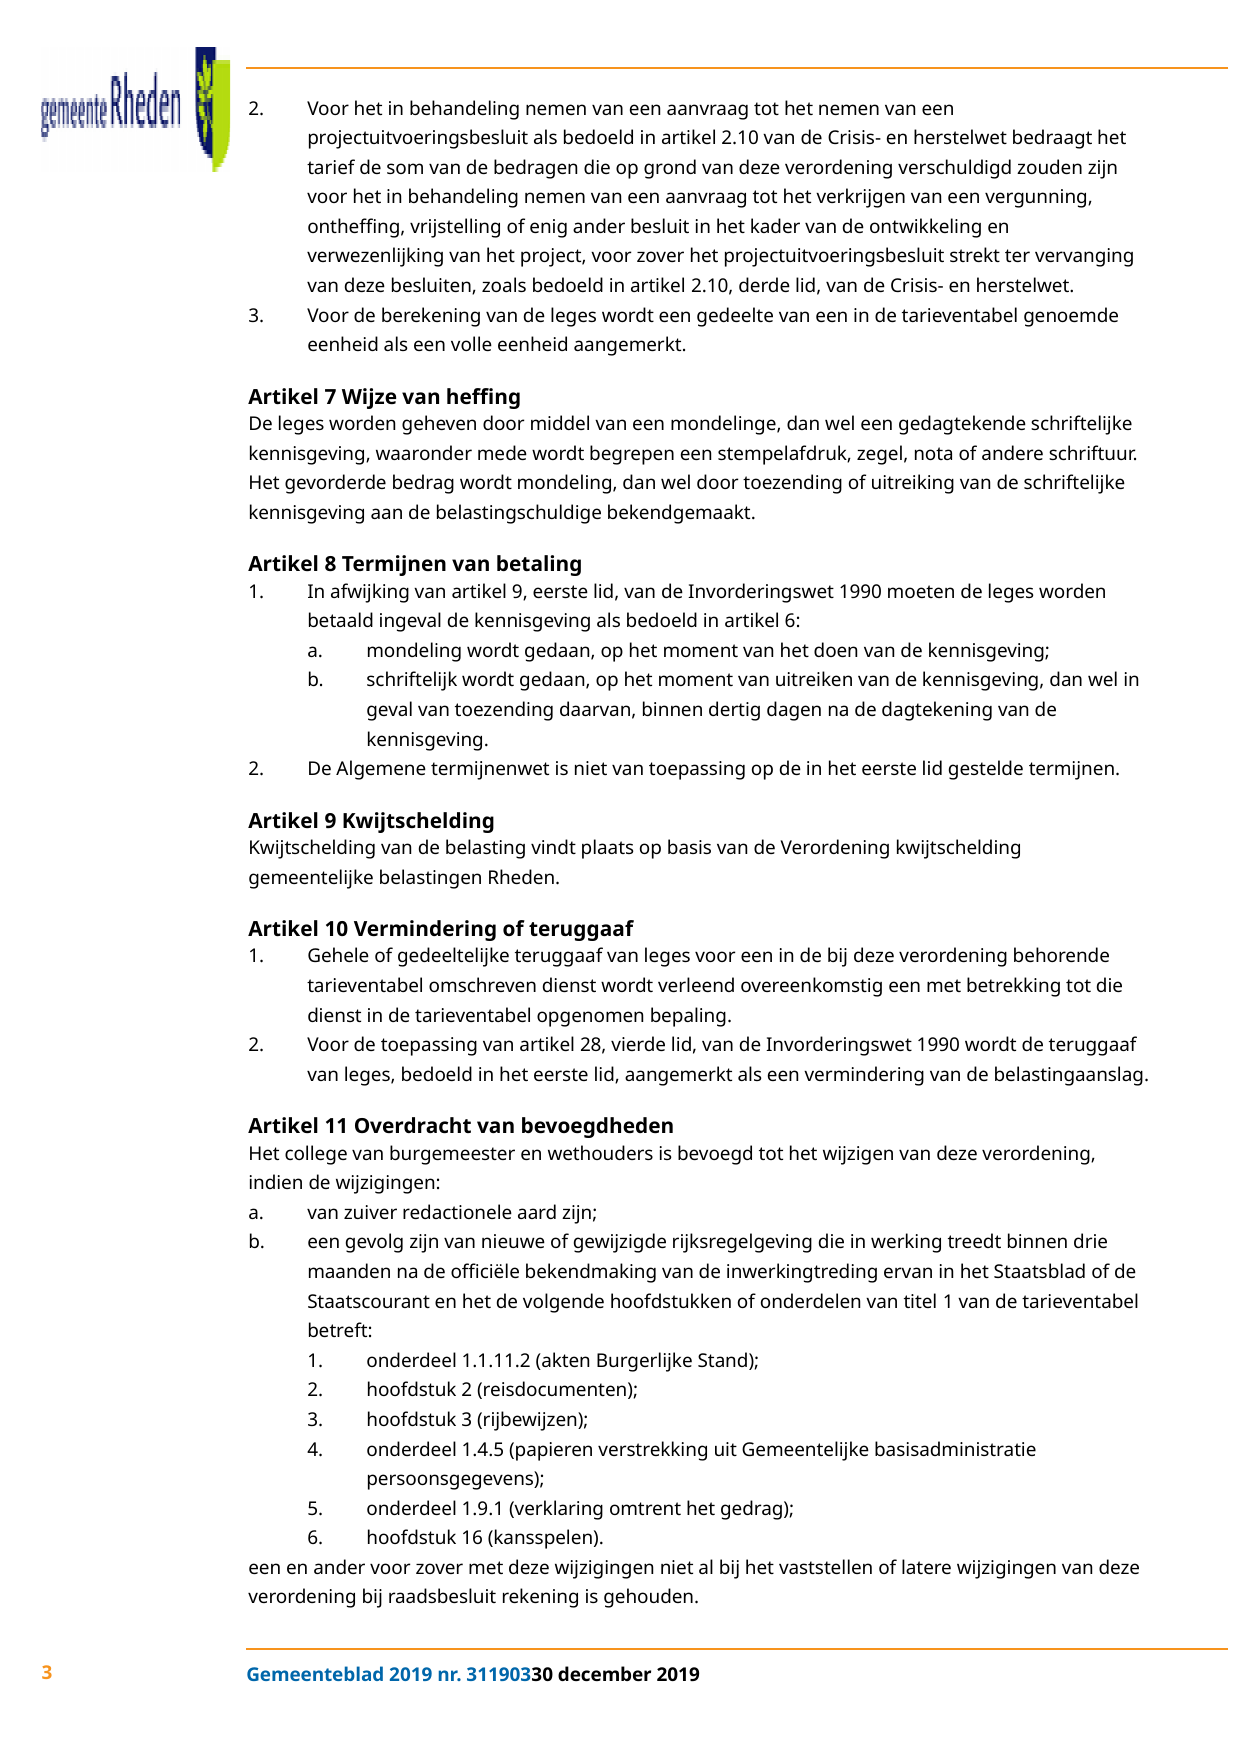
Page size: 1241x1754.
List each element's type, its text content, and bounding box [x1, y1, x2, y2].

list Voor het in behandeling nemen van een aanvraag tot het nemen van een projectuitvoeringsbesluit als bedoeld in artikel 2.10 van de Crisis- en herstelwet bedraagt het tarief de som van de bedragen die op grond van deze verordening verschuldigd zouden zijn voor het in behandeling nemen van een aanvraag tot het verkrijgen van een vergunning, ontheffing, vrijstelling of enig ander besluit in het kader van de ontwikkeling en verwezenlijking van het project, voor zover het projectuitvoeringsbesluit strekt ter vervanging van deze besluiten, zoals bedoeld in artikel 2.10, derde lid, van de Crisis- en herstelwet. [248, 95, 1152, 298]
list van zuiver redactionele aard zijn; [248, 1199, 1152, 1225]
text Artikel 11 Overdracht van bevoegdheden [248, 1111, 1152, 1140]
list De Algemene termijnenwet is niet van toepassing op de in het eerste lid gestelde termijnen. [248, 755, 1152, 781]
text Kwijtschelding van de belasting vindt plaats op basis van de Verordening kwijtschelding gemeentelijke belastingen Rheden. [248, 834, 1152, 889]
text De leges worden geheven door middel van een mondelinge, dan wel een gedagtekende schriftelijke kennisgeving, waaronder mede wordt begrepen een stempelafdruk, zegel, nota of andere schriftuur. Het gevorderde bedrag wordt mondeling, dan wel door toezending of uitreiking van de schriftelijke kennisgeving aan de belastingschuldige bekendgemaakt. [248, 410, 1152, 525]
text Het college van burgemeester en wethouders is bevoegd tot het wijzigen van deze verordening, indien de wijzigingen: [248, 1140, 1152, 1195]
list onderdeel 1.9.1 (verklaring omtrent het gedrag); [307, 1495, 1152, 1521]
list mondeling wordt gedaan, op het moment van het doen van de kennisgeving; [307, 637, 1152, 663]
text Artikel 7 Wijze van heffing [248, 382, 1152, 410]
list hoofdstuk 16 (kansspelen). [307, 1524, 1152, 1550]
list Gehele of gedeeltelijke teruggaaf van leges voor een in de bij deze verordening behorende tarieventabel omschreven dienst wordt verleend overeenkomstig een met betrekking tot die dienst in de tarieventabel opgenomen bepaling. [248, 943, 1152, 1028]
text Artikel 8 Termijnen van betaling [248, 549, 1152, 578]
text Artikel 9 Kwijtschelding [248, 806, 1152, 834]
list onderdeel 1.4.5 (papieren verstrekking uit Gemeentelijke basisadministratie persoonsgegevens); [307, 1436, 1152, 1491]
list onderdeel 1.1.11.2 (akten Burgerlijke Stand); [307, 1347, 1152, 1373]
list Voor de berekening van de leges wordt een gedeelte van een in de tarieventabel genoemde eenheid als een volle eenheid aangemerkt. [248, 302, 1152, 357]
list In afwijking van artikel 9, eerste lid, van de Invorderingswet 1990 moeten de leges worden betaald ingeval de kennisgeving als bedoeld in artikel 6: [248, 578, 1152, 633]
text een en ander voor zover met deze wijzigingen niet al bij het vaststellen of latere wijzigingen van deze verordening bij raadsbesluit rekening is gehouden. [248, 1554, 1152, 1609]
list schriftelijk wordt gedaan, op het moment van uitreiken van de kennisgeving, dan wel in geval van toezending daarvan, binnen dertig dagen na de dagtekening van de kennisgeving. [307, 667, 1152, 752]
list hoofdstuk 2 (reisdocumenten); [307, 1377, 1152, 1402]
picture [41, 47, 231, 172]
list hoofdstuk 3 (rijbewijzen); [307, 1406, 1152, 1432]
list een gevolg zijn van nieuwe of gewijzigde rijksregelgeving die in werking treedt binnen drie maanden na de officiële bekendmaking van de inwerkingtreding ervan in het Staatsblad of de Staatscourant en het de volgende hoofdstukken of onderdelen van titel 1 van de tarieventabel betreft: [248, 1229, 1152, 1343]
list Voor de toepassing van artikel 28, vierde lid, van de Invorderingswet 1990 wordt de teruggaaf van leges, bedoeld in het eerste lid, aangemerkt als een vermindering van de belastingaanslag. [248, 1031, 1152, 1087]
text Artikel 10 Vermindering of teruggaaf [248, 914, 1152, 943]
